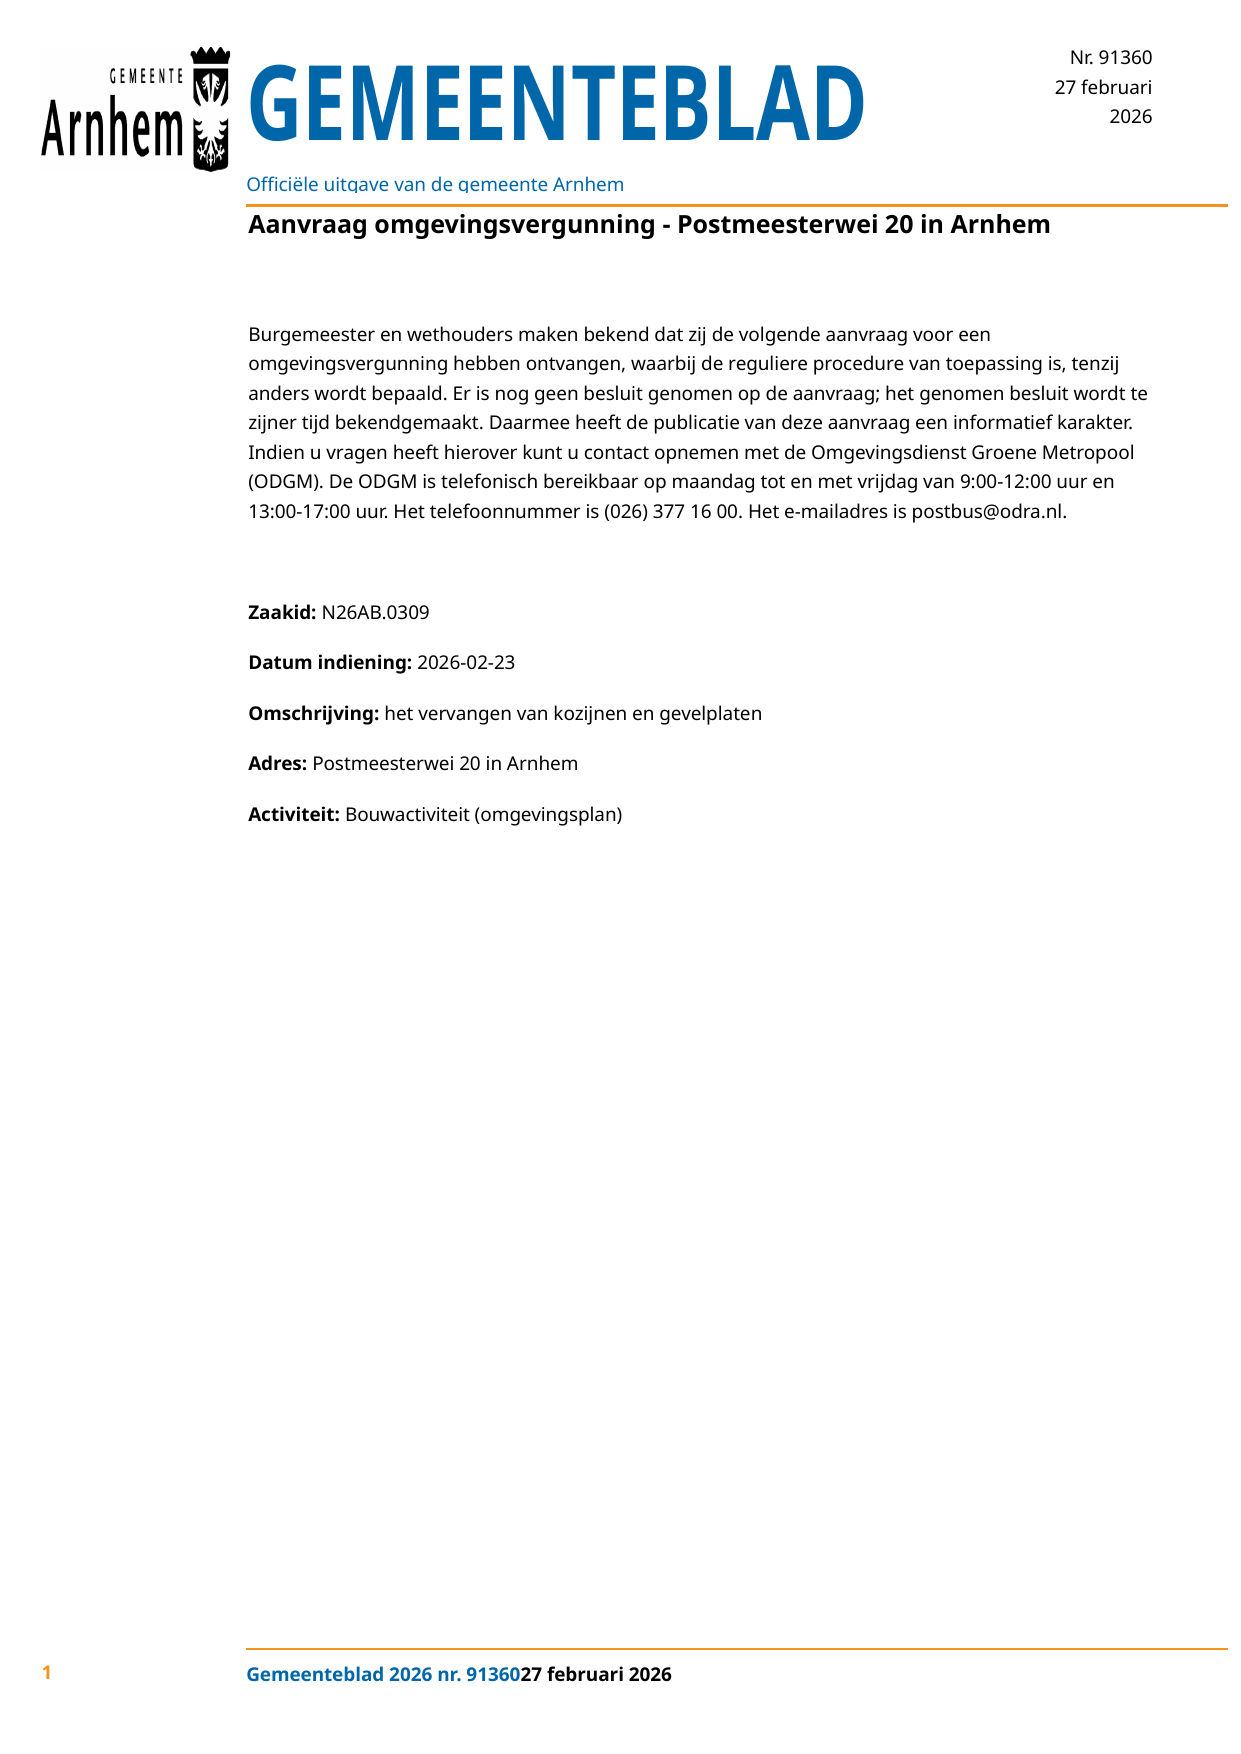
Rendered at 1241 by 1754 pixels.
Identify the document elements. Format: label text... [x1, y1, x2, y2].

text Aanvraag omgevingsvergunning - Postmeesterwei 20 in Arnhem [248, 207, 1152, 241]
text Datum indiening: 2026-02-23 [248, 649, 1152, 675]
text Adres: Postmeesterwei 20 in Arnhem [248, 750, 1152, 776]
text Zaakid: N26AB.0309 [248, 599, 1152, 625]
picture [41, 47, 231, 172]
text Activiteit: Bouwactiviteit (omgevingsplan) [248, 801, 1152, 826]
text Omschrijving: het vervangen van kozijnen en gevelplaten [248, 700, 1152, 726]
text Burgemeester en wethouders maken bekend dat zij de volgende aanvraag voor een omgevingsvergunning hebben ontvangen, waarbij de reguliere procedure van toepassing is, tenzij anders wordt bepaald. Er is nog geen besluit genomen op de aanvraag; het genomen besluit wordt te zijner tijd bekendgemaakt. Daarmee heeft de publicatie van deze aanvraag een informatief karakter. Indien u vragen heeft hierover kunt u contact opnemen met de Omgevingsdienst Groene Metropool (ODGM). De ODGM is telefonisch bereikbaar op maandag tot en met vrijdag van 9:00-12:00 uur en 13:00-17:00 uur. Het telefoonnummer is (026) 377 16 00. Het e-mailadres is postbus@odra.nl. [248, 321, 1152, 524]
